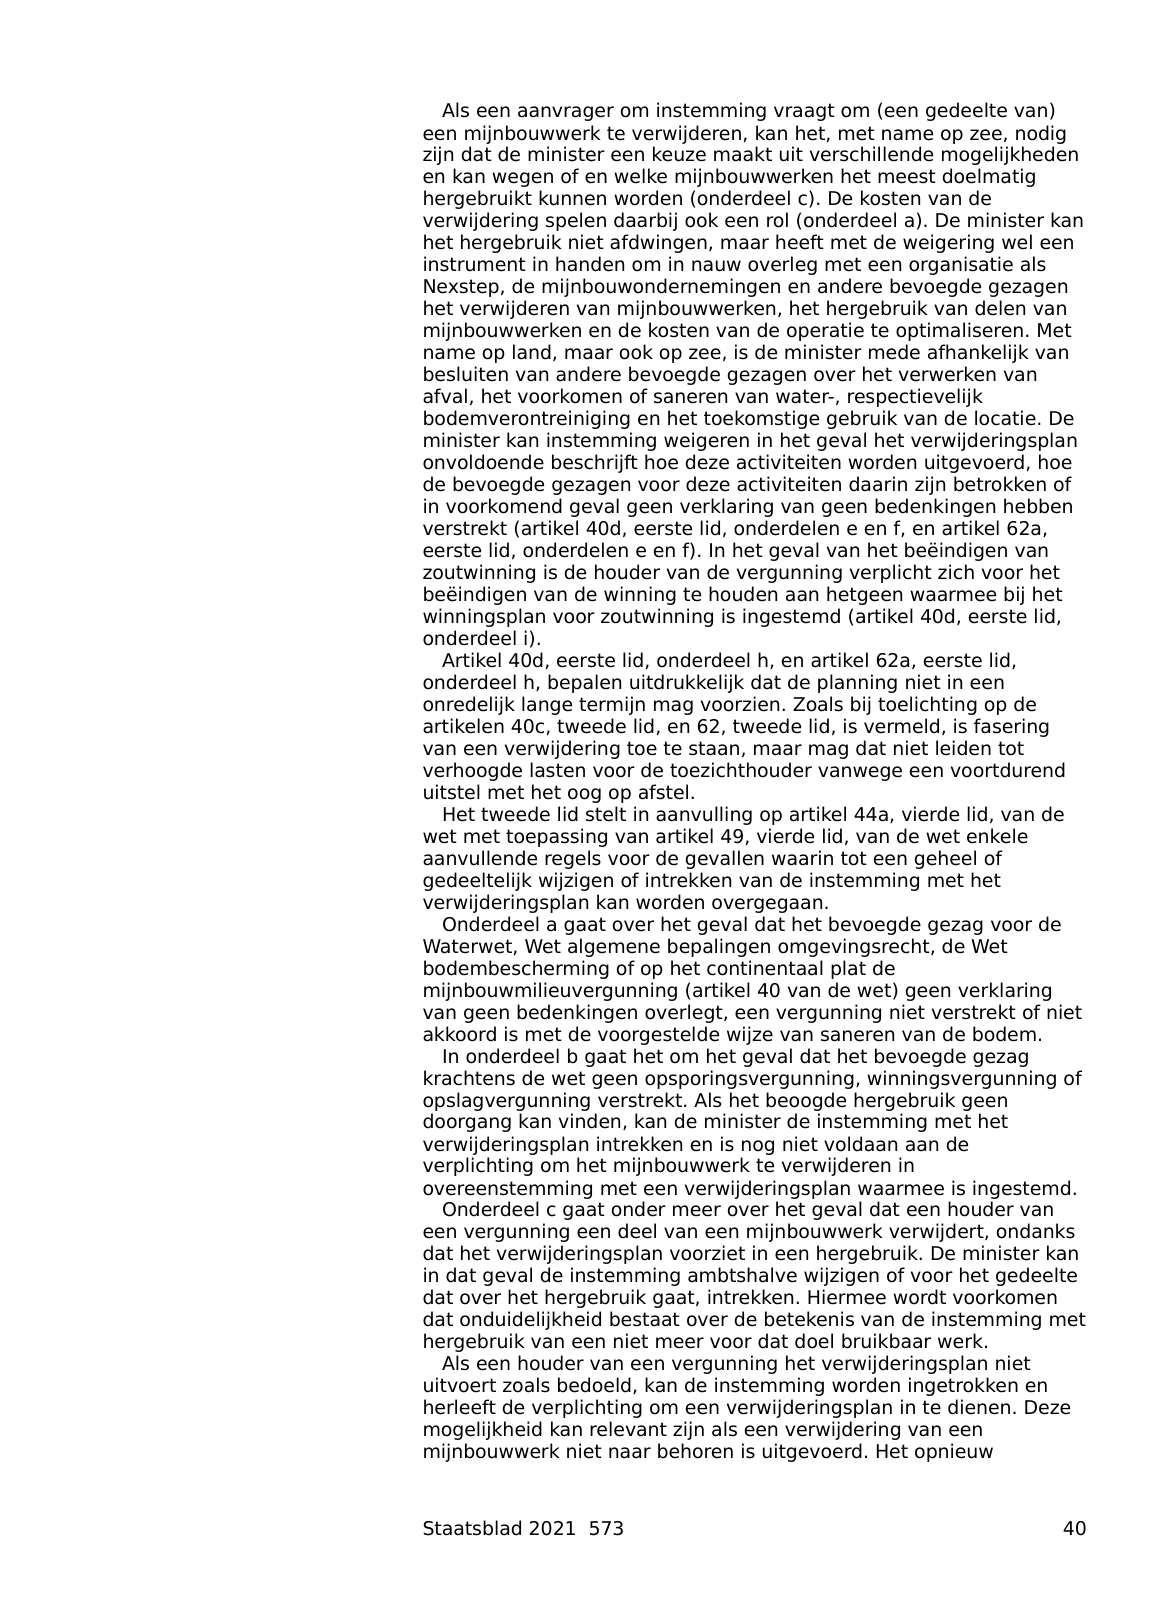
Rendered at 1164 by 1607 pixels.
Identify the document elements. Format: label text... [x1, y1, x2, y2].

text In onderdeel b gaat het om het geval dat het bevoegde gezag krachtens de wet geen opsporingsvergunning, winningsvergunning of opslagvergunning verstrekt. Als het beoogde hergebruik geen doorgang kan vinden, kan de minister de instemming met het verwijderingsplan intrekken en is nog niet voldaan aan de verplichting om het mijnbouwwerk te verwijderen in overeenstemming met een verwijderingsplan waarmee is ingestemd. [422, 1046, 1087, 1199]
text Het tweede lid stelt in aanvulling op artikel 44a, vierde lid, van de wet met toepassing van artikel 49, vierde lid, van de wet enkele aanvullende regels voor de gevallen waarin tot een geheel of gedeeltelijk wijzigen of intrekken van de instemming met het verwijderingsplan kan worden overgegaan. [422, 804, 1087, 914]
text Als een aanvrager om instemming vraagt om (een gedeelte van) een mijnbouwwerk te verwijderen, kan het, met name op zee, nodig zijn dat de minister een keuze maakt uit verschillende mogelijkheden en kan wegen of en welke mijnbouwwerken het meest doelmatig hergebruikt kunnen worden (onderdeel c). De kosten van de verwijdering spelen daarbij ook een rol (onderdeel a). De minister kan het hergebruik niet afdwingen, maar heeft met de weigering wel een instrument in handen om in nauw overleg met een organisatie als Nexstep, de mijnbouwondernemingen en andere bevoegde gezagen het verwijderen van mijnbouwwerken, het hergebruik van delen van mijnbouwwerken en de kosten van de operatie te optimaliseren. Met name op land, maar ook op zee, is de minister mede afhankelijk van besluiten van andere bevoegde gezagen over het verwerken van afval, het voorkomen of saneren van water-, respectievelijk bodemverontreiniging en het toekomstige gebruik van de locatie. De minister kan instemming weigeren in het geval het verwijderingsplan onvoldoende beschrijft hoe deze activiteiten worden uitgevoerd, hoe de bevoegde gezagen voor deze activiteiten daarin zijn betrokken of in voorkomend geval geen verklaring van geen bedenkingen hebben verstrekt (artikel 40d, eerste lid, onderdelen e en f, en artikel 62a, eerste lid, onderdelen e en f). In het geval van het beëindigen van zoutwinning is de houder van de vergunning verplicht zich voor het beëindigen van de winning te houden aan hetgeen waarmee bij het winningsplan voor zoutwinning is ingestemd (artikel 40d, eerste lid, onderdeel i). [422, 100, 1087, 650]
text Onderdeel c gaat onder meer over het geval dat een houder van een vergunning een deel van een mijnbouwwerk verwijdert, ondanks dat het verwijderingsplan voorziet in een hergebruik. De minister kan in dat geval de instemming ambtshalve wijzigen of voor het gedeelte dat over het hergebruik gaat, intrekken. Hiermee wordt voorkomen dat onduidelijkheid bestaat over de betekenis van de instemming met hergebruik van een niet meer voor dat doel bruikbaar werk. [422, 1199, 1087, 1353]
text Artikel 40d, eerste lid, onderdeel h, en artikel 62a, eerste lid, onderdeel h, bepalen uitdrukkelijk dat de planning niet in een onredelijk lange termijn mag voorzien. Zoals bij toelichting op de artikelen 40c, tweede lid, en 62, tweede lid, is vermeld, is fasering van een verwijdering toe te staan, maar mag dat niet leiden tot verhoogde lasten voor de toezichthouder vanwege een voortdurend uitstel met het oog op afstel. [422, 650, 1087, 804]
text Als een houder van een vergunning het verwijderingsplan niet uitvoert zoals bedoeld, kan de instemming worden ingetrokken en herleeft de verplichting om een verwijderingsplan in te dienen. Deze mogelijkheid kan relevant zijn als een verwijdering van een mijnbouwwerk niet naar behoren is uitgevoerd. Het opnieuw [422, 1353, 1087, 1463]
text Onderdeel a gaat over het geval dat het bevoegde gezag voor de Waterwet, Wet algemene bepalingen omgevingsrecht, de Wet bodembescherming of op het continentaal plat de mijnbouwmilieuvergunning (artikel 40 van de wet) geen verklaring van geen bedenkingen overlegt, een vergunning niet verstrekt of niet akkoord is met de voorgestelde wijze van saneren van de bodem. [422, 914, 1087, 1046]
